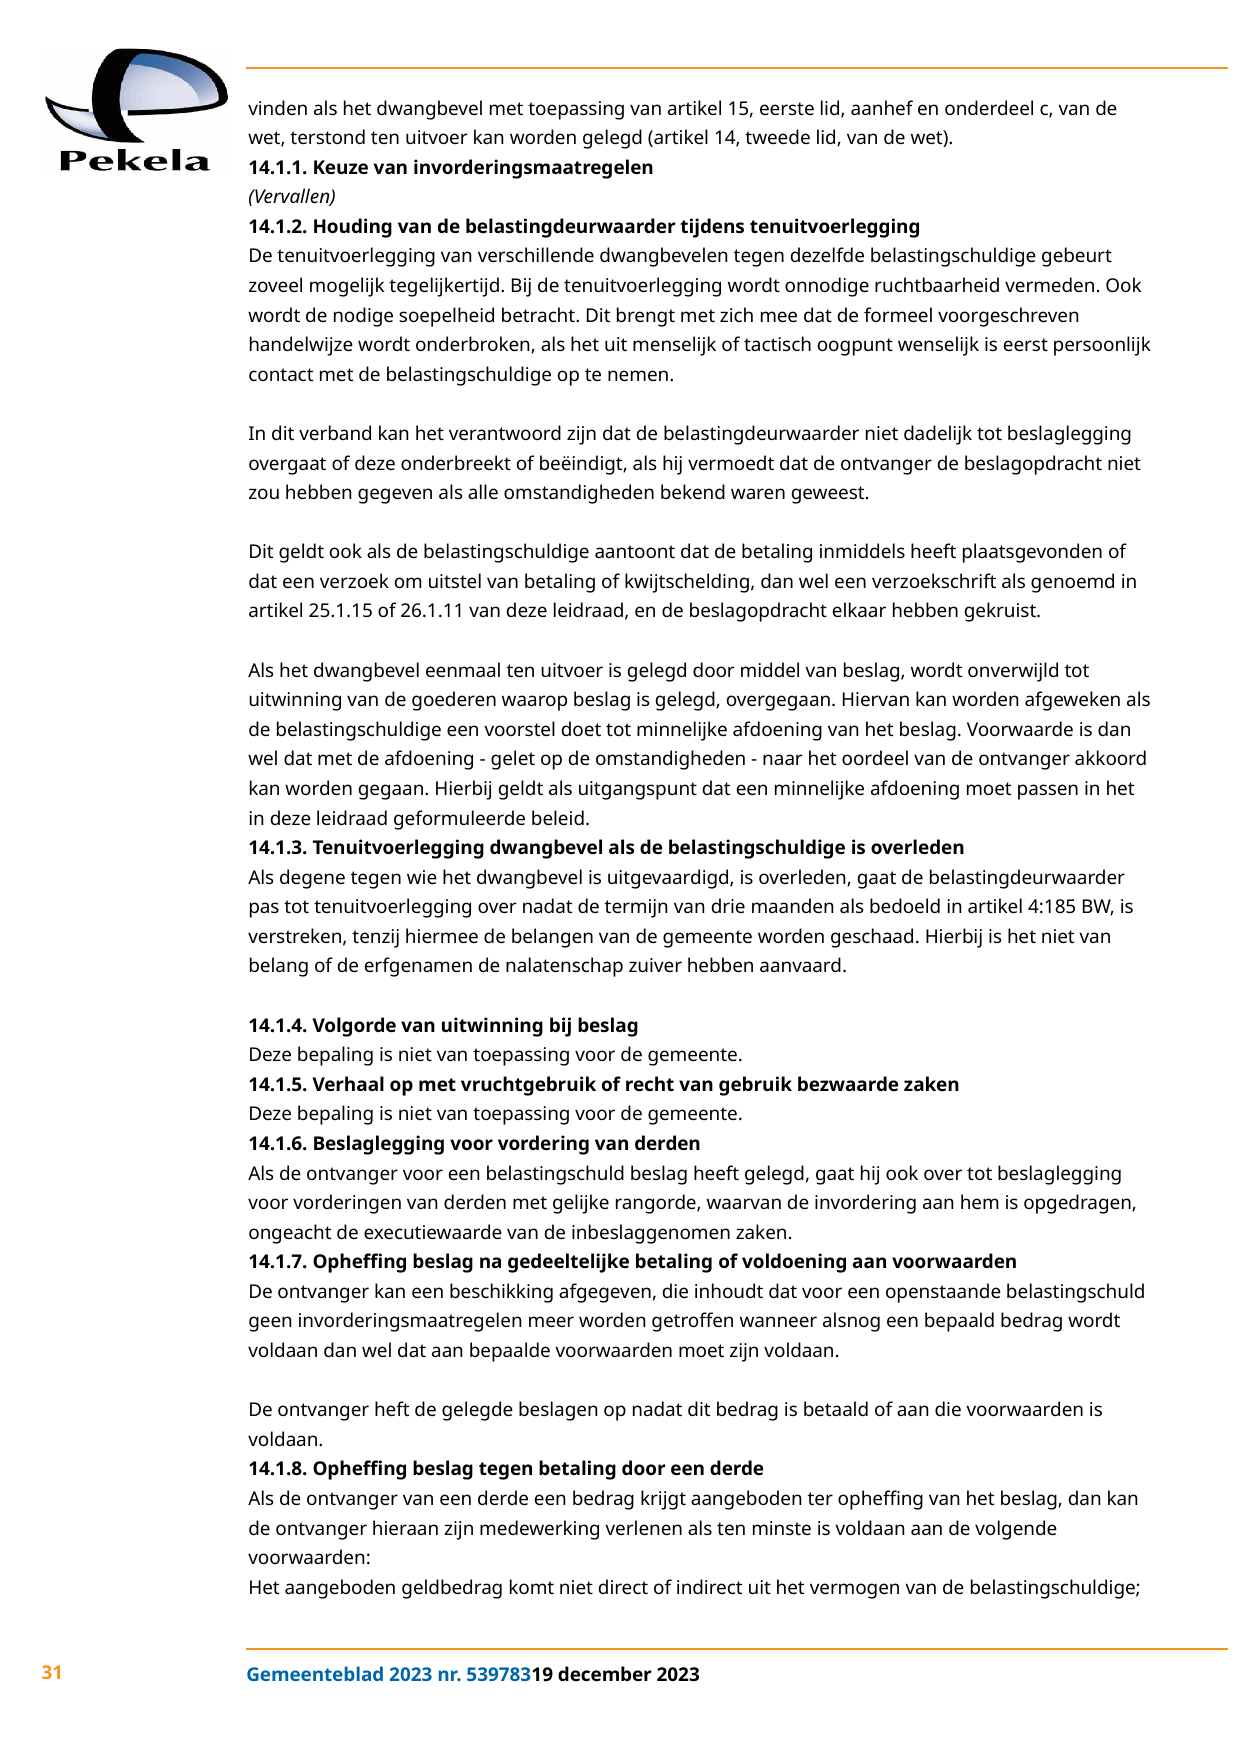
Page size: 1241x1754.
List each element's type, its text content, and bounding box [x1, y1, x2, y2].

text 14.1.6. Beslaglegging voor vordering van derden [248, 1130, 1152, 1156]
text 14.1.1. Keuze van invorderingsmaatregelen [248, 154, 1152, 180]
text vinden als het dwangbevel met toepassing van artikel 15, eerste lid, aanhef en onderdeel c, van de wet, terstond ten uitvoer kan worden gelegd (artikel 14, tweede lid, van de wet). [248, 95, 1152, 150]
text (Vervallen) [248, 183, 1152, 209]
text 14.1.3. Tenuitvoerlegging dwangbevel als de belastingschuldige is overleden [248, 834, 1152, 860]
text De ontvanger heft de gelegde beslagen op nadat dit bedrag is betaald of aan die voorwaarden is voldaan. [248, 1396, 1152, 1452]
text Deze bepaling is niet van toepassing voor de gemeente. [248, 1041, 1152, 1067]
text 14.1.7. Opheffing beslag na gedeeltelijke betaling of voldoening aan voorwaarden [248, 1248, 1152, 1274]
text 14.1.5. Verhaal op met vruchtgebruik of recht van gebruik bezwaarde zaken [248, 1071, 1152, 1097]
text In dit verband kan het verantwoord zijn dat de belastingdeurwaarder niet dadelijk tot beslaglegging overgaat of deze onderbreekt of beëindigt, als hij vermoedt dat de ontvanger de beslagopdracht niet zou hebben gegeven als alle omstandigheden bekend waren geweest. [248, 420, 1152, 505]
text Als het dwangbevel eenmaal ten uitvoer is gelegd door middel van beslag, wordt onverwijld tot uitwinning van de goederen waarop beslag is gelegd, overgegaan. Hiervan kan worden afgeweken als de belastingschuldige een voorstel doet tot minnelijke afdoening van het beslag. Voorwaarde is dan wel dat met de afdoening - gelet op de omstandigheden - naar het oordeel van de ontvanger akkoord kan worden gegaan. Hierbij geldt als uitgangspunt dat een minnelijke afdoening moet passen in het in deze leidraad geformuleerde beleid. [248, 657, 1152, 831]
text 14.1.4. Volgorde van uitwinning bij beslag [248, 1012, 1152, 1038]
text Het aangeboden geldbedrag komt niet direct of indirect uit het vermogen van de belastingschuldige; [248, 1574, 1152, 1600]
picture [41, 47, 231, 172]
text Als de ontvanger voor een belastingschuld beslag heeft gelegd, gaat hij ook over tot beslaglegging voor vorderingen van derden met gelijke rangorde, waarvan de invordering aan hem is opgedragen, ongeacht de executiewaarde van de inbeslaggenomen zaken. [248, 1160, 1152, 1245]
text Als de ontvanger van een derde een bedrag krijgt aangeboden ter opheffing van het beslag, dan kan de ontvanger hieraan zijn medewerking verlenen als ten minste is voldaan aan de volgende voorwaarden: [248, 1485, 1152, 1570]
text Dit geldt ook als de belastingschuldige aantoont dat de betaling inmiddels heeft plaatsgevonden of dat een verzoek om uitstel van betaling of kwijtschelding, dan wel een verzoekschrift als genoemd in artikel 25.1.15 of 26.1.11 van deze leidraad, en de beslagopdracht elkaar hebben gekruist. [248, 538, 1152, 623]
text Als degene tegen wie het dwangbevel is uitgevaardigd, is overleden, gaat de belastingdeurwaarder pas tot tenuitvoerlegging over nadat de termijn van drie maanden als bedoeld in artikel 4:185 BW, is verstreken, tenzij hiermee de belangen van de gemeente worden geschaad. Hierbij is het niet van belang of de erfgenamen de nalatenschap zuiver hebben aanvaard. [248, 864, 1152, 978]
text Deze bepaling is niet van toepassing voor de gemeente. [248, 1101, 1152, 1126]
text 14.1.2. Houding van de belastingdeurwaarder tijdens tenuitvoerlegging [248, 213, 1152, 239]
text De tenuitvoerlegging van verschillende dwangbevelen tegen dezelfde belastingschuldige gebeurt zoveel mogelijk tegelijkertijd. Bij de tenuitvoerlegging wordt onnodige ruchtbaarheid vermeden. Ook wordt de nodige soepelheid betracht. Dit brengt met zich mee dat de formeel voorgeschreven handelwijze wordt onderbroken, als het uit menselijk of tactisch oogpunt wenselijk is eerst persoonlijk contact met de belastingschuldige op te nemen. [248, 243, 1152, 387]
text De ontvanger kan een beschikking afgegeven, die inhoudt dat voor een openstaande belastingschuld geen invorderingsmaatregelen meer worden getroffen wanneer alsnog een bepaald bedrag wordt voldaan dan wel dat aan bepaalde voorwaarden moet zijn voldaan. [248, 1278, 1152, 1363]
text 14.1.8. Opheffing beslag tegen betaling door een derde [248, 1456, 1152, 1481]
